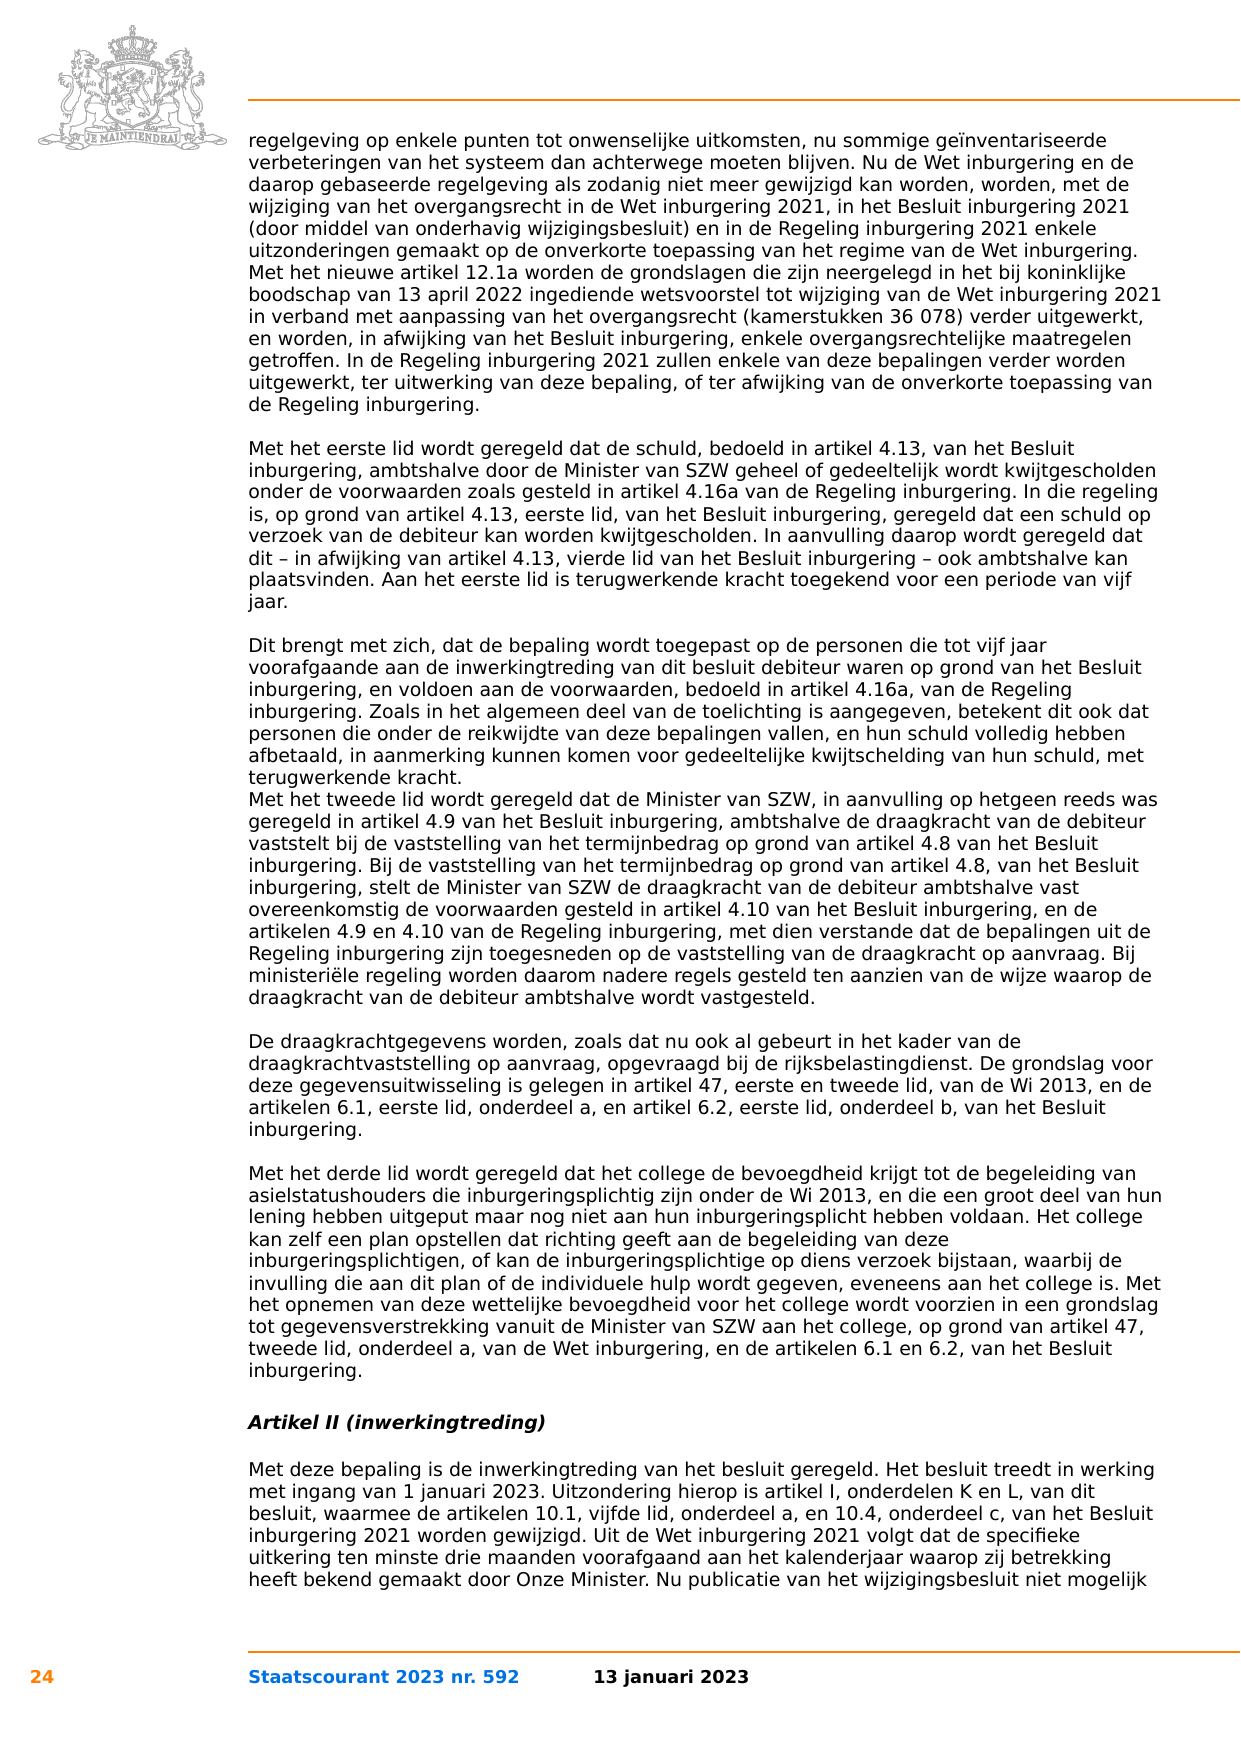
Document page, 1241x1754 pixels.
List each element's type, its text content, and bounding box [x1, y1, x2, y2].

text Met het tweede lid wordt geregeld dat de Minister van SZW, in aanvulling op hetgeen reeds was geregeld in artikel 4.9 van het Besluit inburgering, ambtshalve de draagkracht van de debiteur vaststelt bij de vaststelling van het termijnbedrag op grond van artikel 4.8 van het Besluit inburgering. Bij de vaststelling van het termijnbedrag op grond van artikel 4.8, van het Besluit inburgering, stelt de Minister van SZW de draagkracht van de debiteur ambtshalve vast overeenkomstig de voorwaarden gesteld in artikel 4.10 van het Besluit inburgering, en de artikelen 4.9 en 4.10 van de Regeling inburgering, met dien verstande dat de bepalingen uit de Regeling inburgering zijn toegesneden op de vaststelling van de draagkracht op aanvraag. Bij ministeriële regeling worden daarom nadere regels gesteld ten aanzien van de wijze waarop de draagkracht van de debiteur ambtshalve wordt vastgesteld. [248, 789, 1163, 1009]
text Met het derde lid wordt geregeld dat het college de bevoegdheid krijgt tot de begeleiding van asielstatushouders die inburgeringsplichtig zijn onder de Wi 2013, en die een groot deel van hun lening hebben uitgeput maar nog niet aan hun inburgeringsplicht hebben voldaan. Het college kan zelf een plan opstellen dat richting geeft aan de begeleiding van deze inburgeringsplichtigen, of kan de inburgeringsplichtige op diens verzoek bijstaan, waarbij de invulling die aan dit plan of de individuele hulp wordt gegeven, eveneens aan het college is. Met het opnemen van deze wettelijke bevoegdheid voor het college wordt voorzien in een grondslag tot gegevensverstrekking vanuit de Minister van SZW aan het college, op grond van artikel 47, tweede lid, onderdeel a, van de Wet inburgering, en de artikelen 6.1 en 6.2, van het Besluit inburgering. [248, 1162, 1163, 1382]
text Met het eerste lid wordt geregeld dat de schuld, bedoeld in artikel 4.13, van het Besluit inburgering, ambtshalve door de Minister van SZW geheel of gedeeltelijk wordt kwijtgescholden onder de voorwaarden zoals gesteld in artikel 4.16a van de Regeling inburgering. In die regeling is, op grond van artikel 4.13, eerste lid, van het Besluit inburgering, geregeld dat een schuld op verzoek van de debiteur kan worden kwijtgescholden. In aanvulling daarop wordt geregeld dat dit – in afwijking van artikel 4.13, vierde lid van het Besluit inburgering – ook ambtshalve kan plaatsvinden. Aan het eerste lid is terugwerkende kracht toegekend voor een periode van vijf jaar. [248, 437, 1163, 613]
text De draagkrachtgegevens worden, zoals dat nu ook al gebeurt in het kader van de draagkrachtvaststelling op aanvraag, opgevraagd bij de rijksbelastingdienst. De grondslag voor deze gegevensuitwisseling is gelegen in artikel 47, eerste en tweede lid, van de Wi 2013, en de artikelen 6.1, eerste lid, onderdeel a, en artikel 6.2, eerste lid, onderdeel b, van het Besluit inburgering. [248, 1031, 1163, 1141]
subtitle Artikel II (inwerkingtreding) [248, 1412, 1163, 1434]
picture [38, 25, 227, 150]
text regelgeving op enkele punten tot onwenselijke uitkomsten, nu sommige geïnventariseerde verbeteringen van het systeem dan achterwege moeten blijven. Nu de Wet inburgering en de daarop gebaseerde regelgeving als zodanig niet meer gewijzigd kan worden, worden, met de wijziging van het overgangsrecht in de Wet inburgering 2021, in het Besluit inburgering 2021 (door middel van onderhavig wijzigingsbesluit) en in de Regeling inburgering 2021 enkele uitzonderingen gemaakt op de onverkorte toepassing van het regime van de Wet inburgering. Met het nieuwe artikel 12.1a worden de grondslagen die zijn neergelegd in het bij koninklijke boodschap van 13 april 2022 ingediende wetsvoorstel tot wijziging van de Wet inburgering 2021 in verband met aanpassing van het overgangsrecht (kamerstukken 36 078) verder uitgewerkt, en worden, in afwijking van het Besluit inburgering, enkele overgangsrechtelijke maatregelen getroffen. In de Regeling inburgering 2021 zullen enkele van deze bepalingen verder worden uitgewerkt, ter uitwerking van deze bepaling, of ter afwijking van de onverkorte toepassing van de Regeling inburgering. [248, 130, 1163, 416]
text Dit brengt met zich, dat de bepaling wordt toegepast op de personen die tot vijf jaar voorafgaande aan de inwerkingtreding van dit besluit debiteur waren op grond van het Besluit inburgering, en voldoen aan de voorwaarden, bedoeld in artikel 4.16a, van de Regeling inburgering. Zoals in het algemeen deel van de toelichting is aangegeven, betekent dit ook dat personen die onder de reikwijdte van deze bepalingen vallen, en hun schuld volledig hebben afbetaald, in aanmerking kunnen komen voor gedeeltelijke kwijtschelding van hun schuld, met terugwerkende kracht. [248, 635, 1163, 789]
text Met deze bepaling is de inwerkingtreding van het besluit geregeld. Het besluit treedt in werking met ingang van 1 januari 2023. Uitzondering hierop is artikel I, onderdelen K en L, van dit besluit, waarmee de artikelen 10.1, vijfde lid, onderdeel a, en 10.4, onderdeel c, van het Besluit inburgering 2021 worden gewijzigd. Uit de Wet inburgering 2021 volgt dat de specifieke uitkering ten minste drie maanden voorafgaand aan het kalenderjaar waarop zij betrekking heeft bekend gemaakt door Onze Minister. Nu publicatie van het wijzigingsbesluit niet mogelijk [248, 1459, 1163, 1591]
